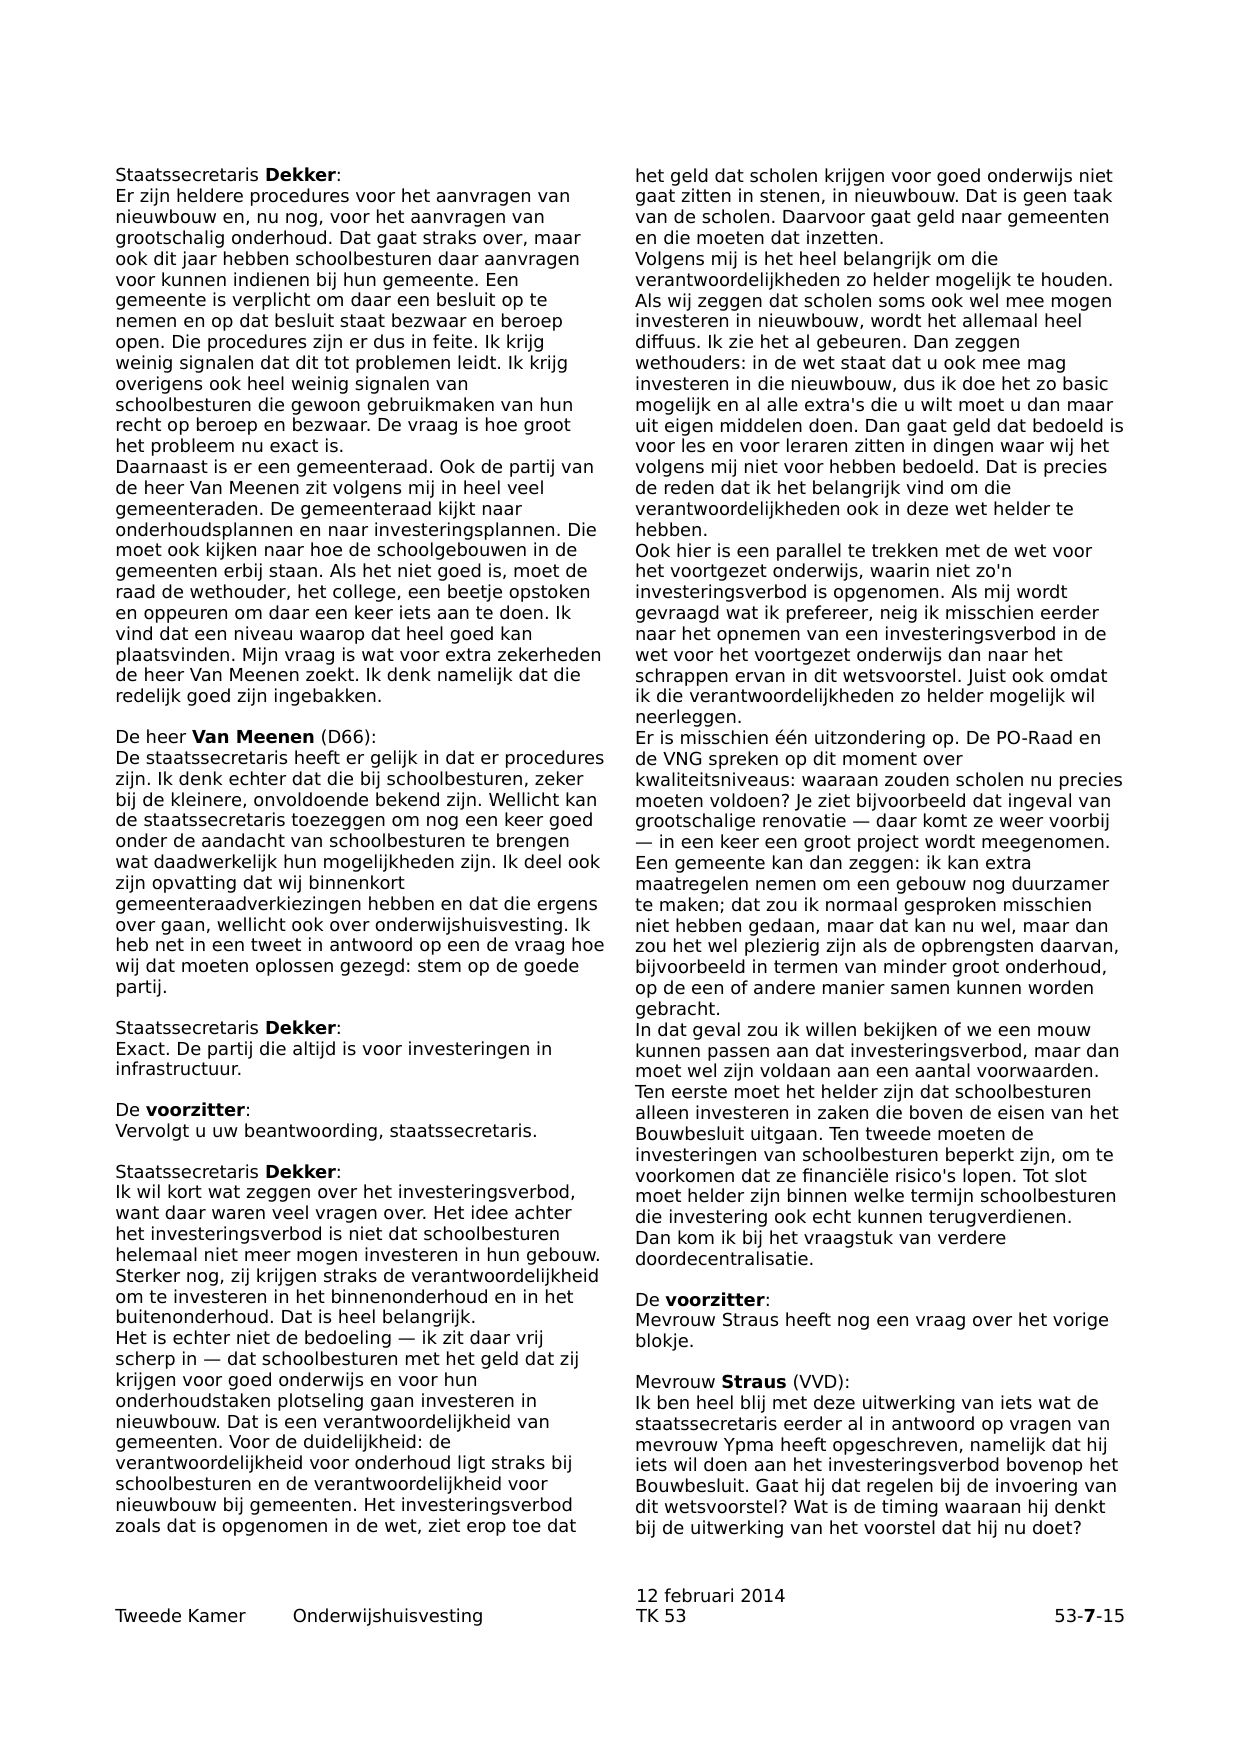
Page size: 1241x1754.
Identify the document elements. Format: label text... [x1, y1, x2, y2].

text Mevrouw Straus (VVD): [635, 1372, 1125, 1393]
text De voorzitter: [635, 1289, 1125, 1310]
text De heer Van Meenen (D66): [115, 727, 605, 748]
text Mevrouw Straus heeft nog een vraag over het vorige blokje. [635, 1310, 1125, 1352]
text Er is misschien één uitzondering op. De PO-Raad en de VNG spreken op dit moment over kwaliteitsniveaus: waaraan zouden scholen nu precies moeten voldoen? Je ziet bijvoorbeeld dat ingeval van grootschalige renovatie — daar komt ze weer voorbij — in een keer een groot project wordt meegenomen. Een gemeente kan dan zeggen: ik kan extra maatregelen nemen om een gebouw nog duurzamer te maken; dat zou ik normaal gesproken misschien niet hebben gedaan, maar dat kan nu wel, maar dan zou het wel plezierig zijn als de opbrengsten daarvan, bijvoorbeeld in termen van minder groot onderhoud, op de een of andere manier samen kunnen worden gebracht. [635, 728, 1125, 1019]
text Daarnaast is er een gemeenteraad. Ook de partij van de heer Van Meenen zit volgens mij in heel veel gemeenteraden. De gemeenteraad kijkt naar onderhoudsplannen en naar investeringsplannen. Die moet ook kijken naar hoe de schoolgebouwen in de gemeenten erbij staan. Als het niet goed is, moet de raad de wethouder, het college, een beetje opstoken en oppeuren om daar een keer iets aan te doen. Ik vind dat een niveau waarop dat heel goed kan plaatsvinden. Mijn vraag is wat voor extra zekerheden de heer Van Meenen zoekt. Ik denk namelijk dat die redelijk goed zijn ingebakken. [115, 457, 605, 707]
text In dat geval zou ik willen bekijken of we een mouw kunnen passen aan dat investeringsverbod, maar dan moet wel zijn voldaan aan een aantal voorwaarden. Ten eerste moet het helder zijn dat schoolbesturen alleen investeren in zaken die boven de eisen van het Bouwbesluit uitgaan. Ten tweede moeten de investeringen van schoolbesturen beperkt zijn, om te voorkomen dat ze financiële risico's lopen. Tot slot moet helder zijn binnen welke termijn schoolbesturen die investering ook echt kunnen terugverdienen. [635, 1019, 1125, 1228]
text Exact. De partij die altijd is voor investeringen in infrastructuur. [115, 1038, 605, 1080]
text Vervolgt u uw beantwoording, staatssecretaris. [115, 1121, 605, 1142]
text Staatssecretaris Dekker: [115, 165, 605, 186]
text Ook hier is een parallel te trekken met de wet voor het voortgezet onderwijs, waarin niet zo'n investeringsverbod is opgenomen. Als mij wordt gevraagd wat ik prefereer, neig ik misschien eerder naar het opnemen van een investeringsverbod in de wet voor het voortgezet onderwijs dan naar het schrappen ervan in dit wetsvoorstel. Juist ook omdat ik die verantwoordelijkheden zo helder mogelijk wil neerleggen. [635, 540, 1125, 728]
text De staatssecretaris heeft er gelijk in dat er procedures zijn. Ik denk echter dat die bij schoolbesturen, zeker bij de kleinere, onvoldoende bekend zijn. Wellicht kan de staatssecretaris toezeggen om nog een keer goed onder de aandacht van schoolbesturen te brengen wat daadwerkelijk hun mogelijkheden zijn. Ik deel ook zijn opvatting dat wij binnenkort gemeenteraadverkiezingen hebben en dat die ergens over gaan, wellicht ook over onderwijshuisvesting. Ik heb net in een tweet in antwoord op een de vraag hoe wij dat moeten oplossen gezegd: stem op de goede partij. [115, 748, 605, 998]
text Staatssecretaris Dekker: [115, 1018, 605, 1038]
text Volgens mij is het heel belangrijk om die verantwoordelijkheden zo helder mogelijk te houden. Als wij zeggen dat scholen soms ook wel mee mogen investeren in nieuwbouw, wordt het allemaal heel diffuus. Ik zie het al gebeuren. Dan zeggen wethouders: in de wet staat dat u ook mee mag investeren in die nieuwbouw, dus ik doe het zo basic mogelijk en al alle extra's die u wilt moet u dan maar uit eigen middelen doen. Dan gaat geld dat bedoeld is voor les en voor leraren zitten in dingen waar wij het volgens mij niet voor hebben bedoeld. Dat is precies de reden dat ik het belangrijk vind om die verantwoordelijkheden ook in deze wet helder te hebben. [635, 249, 1125, 540]
text De voorzitter: [115, 1100, 605, 1121]
text Ik wil kort wat zeggen over het investeringsverbod, want daar waren veel vragen over. Het idee achter het investeringsverbod is niet dat schoolbesturen helemaal niet meer mogen investeren in hun gebouw. Sterker nog, zij krijgen straks de verantwoordelijkheid om te investeren in het binnenonderhoud en in het buitenonderhoud. Dat is heel belangrijk. [115, 1182, 605, 1328]
text Dan kom ik bij het vraagstuk van verdere doordecentralisatie. [635, 1228, 1125, 1269]
text Staatssecretaris Dekker: [115, 1162, 605, 1182]
text Er zijn heldere procedures voor het aanvragen van nieuwbouw en, nu nog, voor het aanvragen van grootschalig onderhoud. Dat gaat straks over, maar ook dit jaar hebben schoolbesturen daar aanvragen voor kunnen indienen bij hun gemeente. Een gemeente is verplicht om daar een besluit op te nemen en op dat besluit staat bezwaar en beroep open. Die procedures zijn er dus in feite. Ik krijg weinig signalen dat dit tot problemen leidt. Ik krijg overigens ook heel weinig signalen van schoolbesturen die gewoon gebruikmaken van hun recht op beroep en bezwaar. De vraag is hoe groot het probleem nu exact is. [115, 186, 605, 457]
text Ik ben heel blij met deze uitwerking van iets wat de staatssecretaris eerder al in antwoord op vragen van mevrouw Ypma heeft opgeschreven, namelijk dat hij iets wil doen aan het investeringsverbod bovenop het Bouwbesluit. Gaat hij dat regelen bij de invoering van dit wetsvoorstel? Wat is de timing waaraan hij denkt bij de uitwerking van het voorstel dat hij nu doet? [635, 1393, 1125, 1538]
text Het is echter niet de bedoeling — ik zit daar vrij scherp in — dat schoolbesturen met het geld dat zij krijgen voor goed onderwijs en voor hun onderhoudstaken plotseling gaan investeren in nieuwbouw. Dat is een verantwoordelijkheid van gemeenten. Voor de duidelijkheid: de verantwoordelijkheid voor onderhoud ligt straks bij schoolbesturen en de verantwoordelijkheid voor nieuwbouw bij gemeenten. Het investeringsverbod zoals dat is opgenomen in de wet, ziet erop toe dat [115, 1328, 605, 1536]
text het geld dat scholen krijgen voor goed onderwijs niet gaat zitten in stenen, in nieuwbouw. Dat is geen taak van de scholen. Daarvoor gaat geld naar gemeenten en die moeten dat inzetten. [635, 165, 1125, 249]
